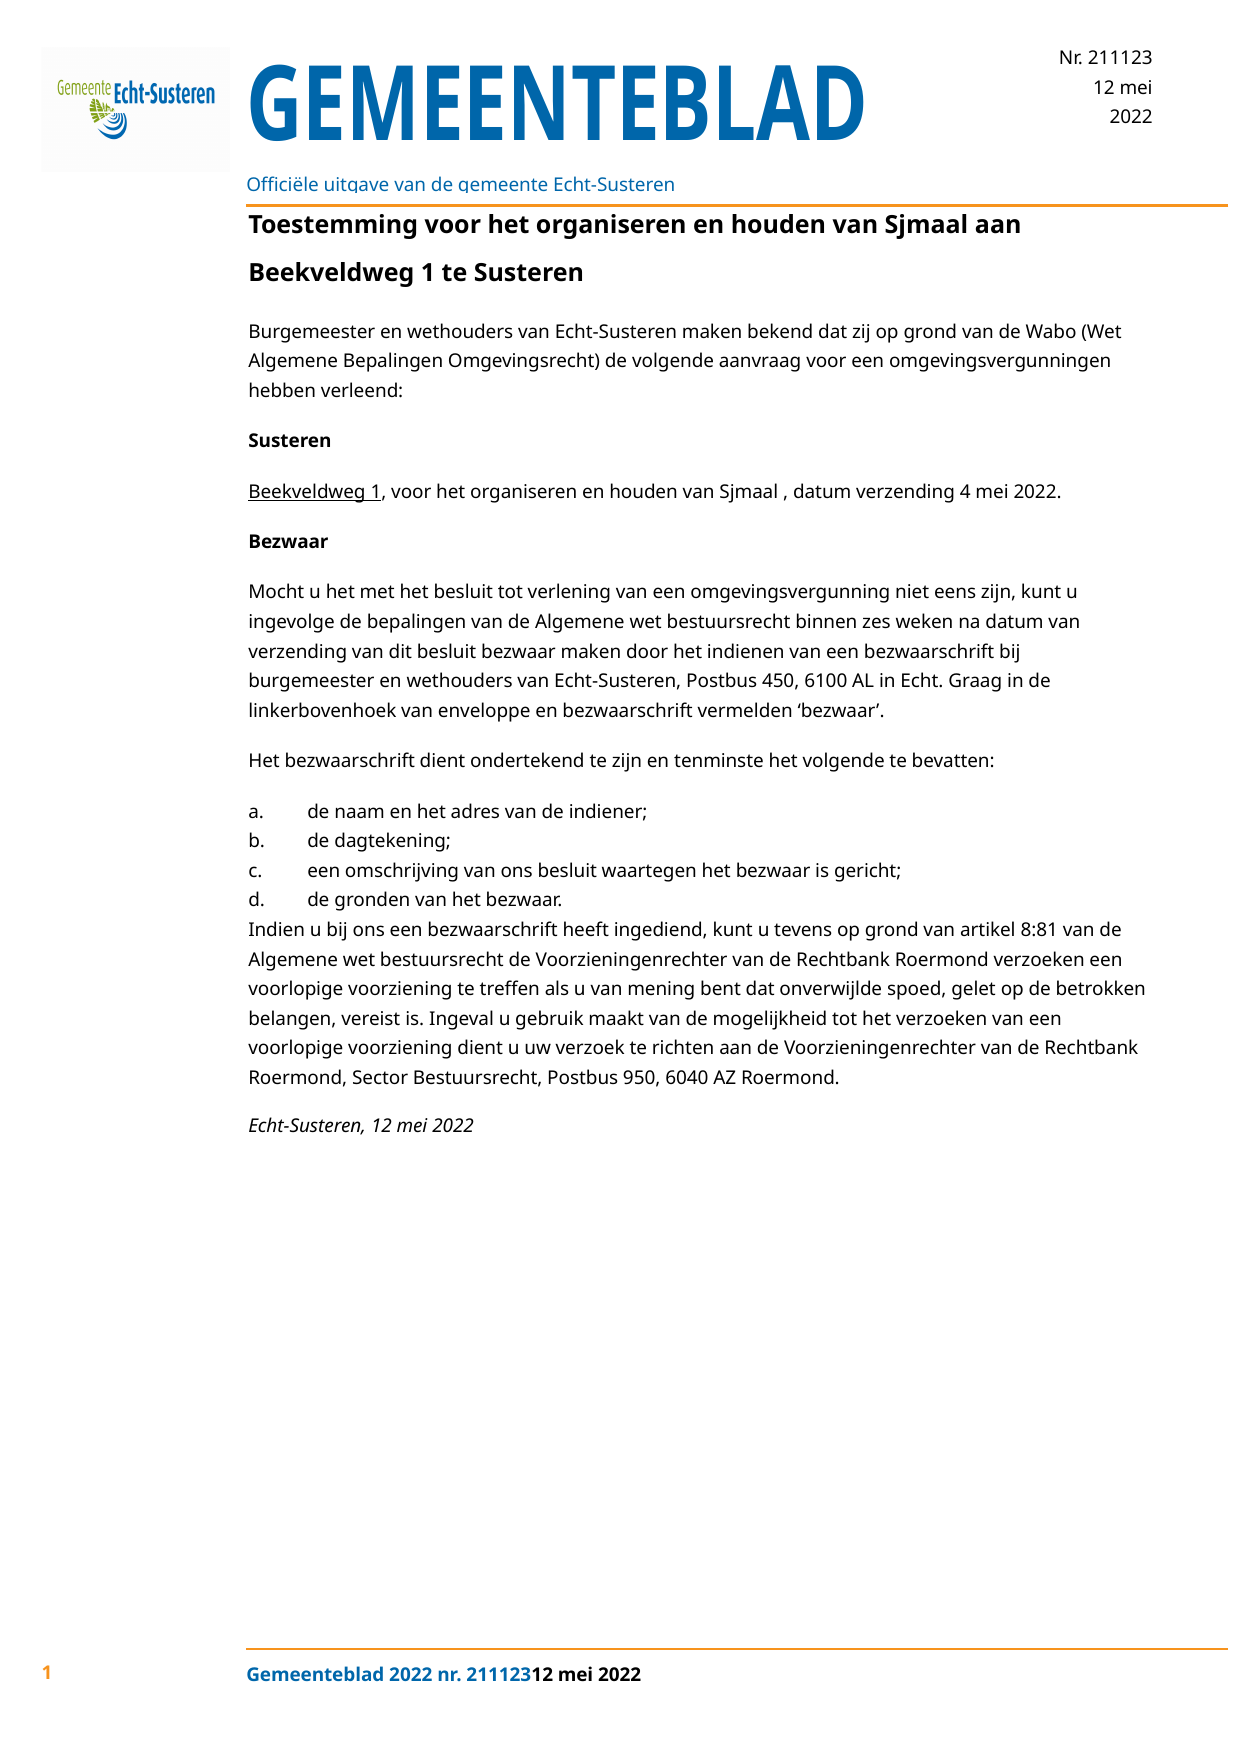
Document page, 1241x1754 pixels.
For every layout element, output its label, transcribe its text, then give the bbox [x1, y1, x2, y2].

text Echt-Susteren, 12 mei 2022 [248, 1112, 1152, 1138]
text Het bezwaarschrift dient ondertekend te zijn en tenminste het volgende te bevatten: [248, 747, 1152, 773]
text Susteren [248, 427, 1152, 453]
text Burgemeester en wethouders van Echt-Susteren maken bekend dat zij op grond van de Wabo (Wet Algemene Bepalingen Omgevingsrecht) de volgende aanvraag voor een omgevingsvergunningen hebben verleend: [248, 318, 1152, 403]
text Toestemming voor het organiseren en houden van Sjmaal aan Beekveldweg 1 te Susteren [248, 207, 1152, 288]
list de gronden van het bezwaar. [248, 887, 1152, 912]
text Bezwaar [248, 528, 1152, 554]
list een omschrijving van ons besluit waartegen het bezwaar is gericht; [248, 857, 1152, 883]
list de dagtekening; [248, 827, 1152, 853]
list de naam en het adres van de indiener; [248, 798, 1152, 824]
picture [41, 47, 231, 172]
text Beekveldweg 1, voor het organiseren en houden van Sjmaal , datum verzending 4 mei 2022. [248, 478, 1152, 504]
text Mocht u het met het besluit tot verlening van een omgevingsvergunning niet eens zijn, kunt u ingevolge de bepalingen van de Algemene wet bestuursrecht binnen zes weken na datum van verzending van dit besluit bezwaar maken door het indienen van een bezwaarschrift bij burgemeester en wethouders van Echt-Susteren, Postbus 450, 6100 AL in Echt. Graag in de linkerbovenhoek van enveloppe en bezwaarschrift vermelden ‘bezwaar’. [248, 579, 1152, 723]
text Indien u bij ons een bezwaarschrift heeft ingediend, kunt u tevens op grond van artikel 8:81 van de Algemene wet bestuursrecht de Voorzieningenrechter van de Rechtbank Roermond verzoeken een voorlopige voorziening te treffen als u van mening bent dat onverwijlde spoed, gelet op de betrokken belangen, vereist is. Ingeval u gebruik maakt van de mogelijkheid tot het verzoeken van een voorlopige voorziening dient u uw verzoek te richten aan de Voorzieningenrechter van de Rechtbank Roermond, Sector Bestuursrecht, Postbus 950, 6040 AZ Roermond. [248, 916, 1152, 1090]
